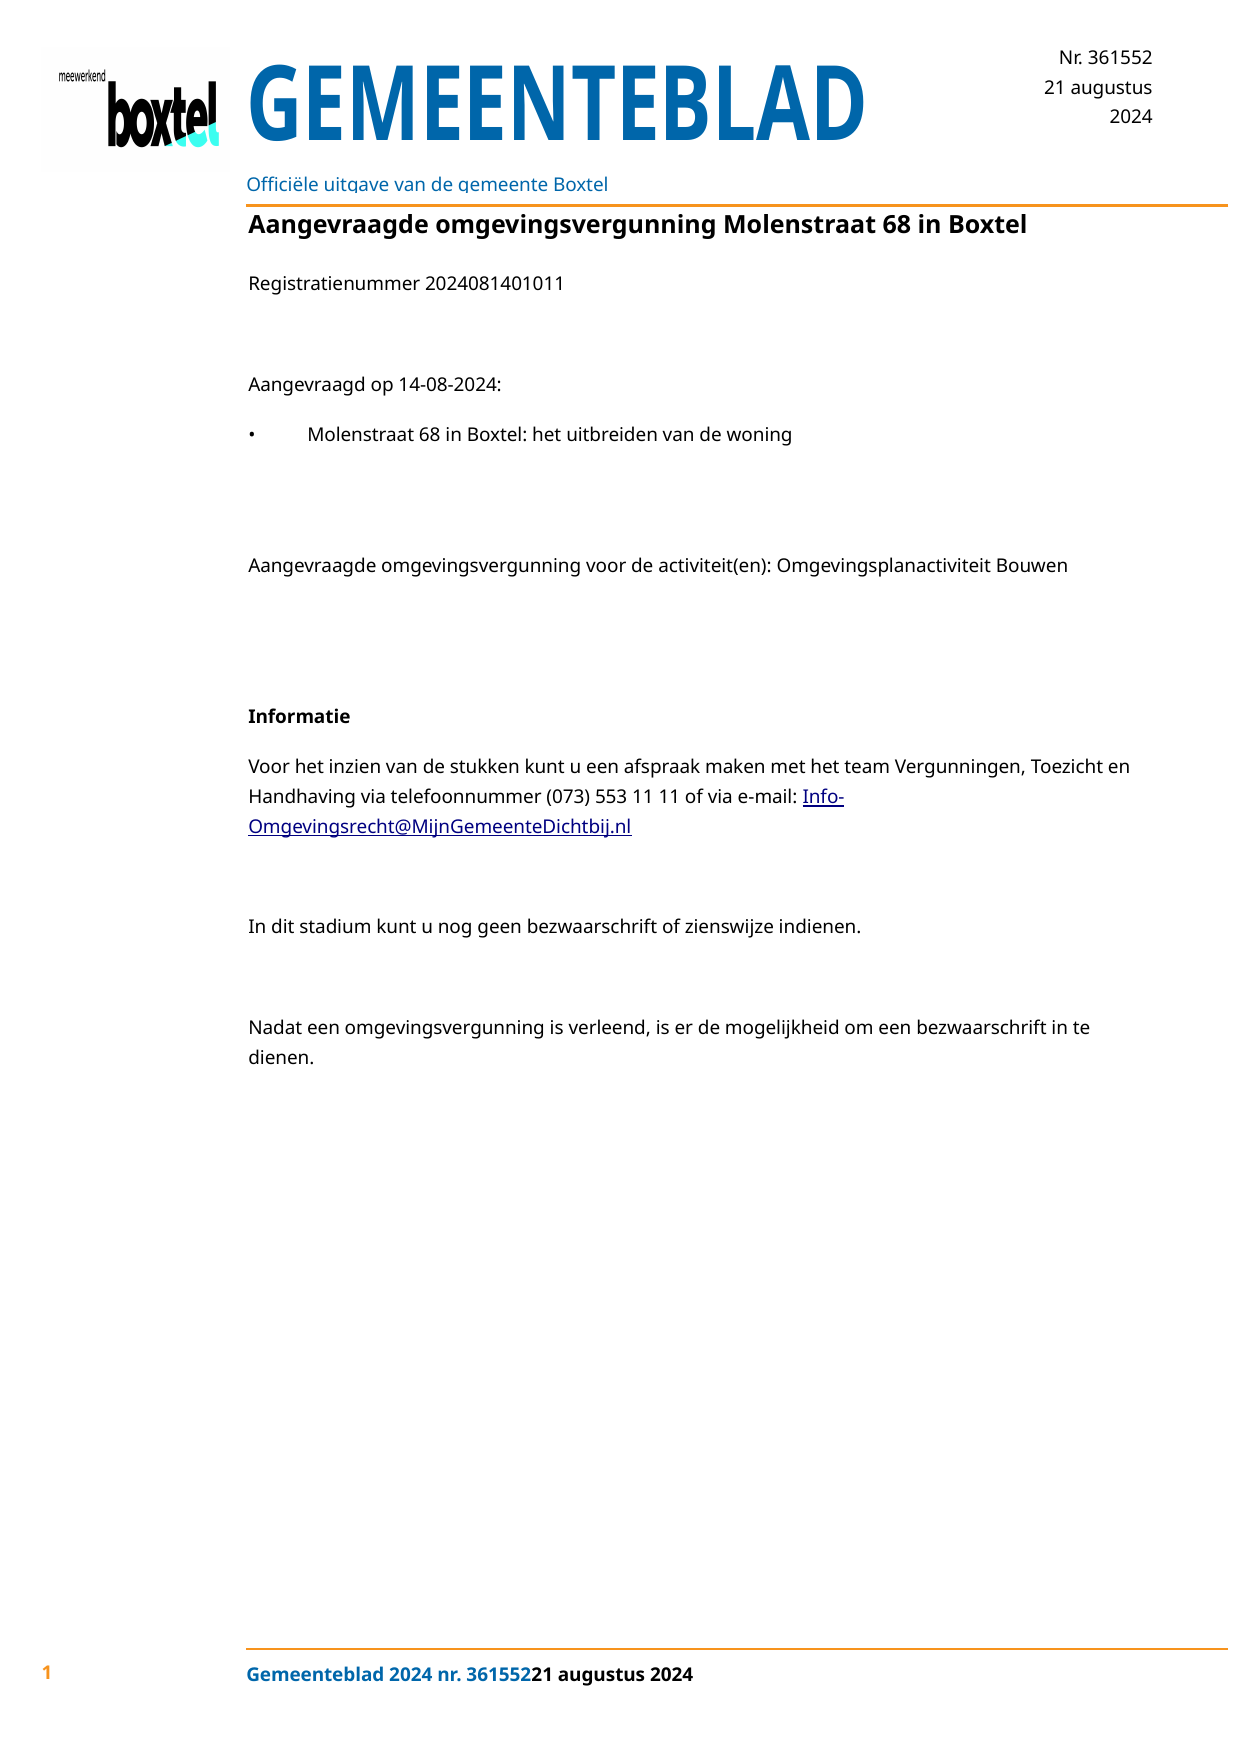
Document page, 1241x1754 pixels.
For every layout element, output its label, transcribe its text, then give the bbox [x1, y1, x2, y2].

text Aangevraagd op 14-08-2024: [248, 371, 1152, 397]
list Molenstraat 68 in Boxtel: het uitbreiden van de woning [248, 422, 1152, 447]
text Voor het inzien van de stukken kunt u een afspraak maken met het team Vergunningen, Toezicht en Handhaving via telefoonnummer (073) 553 11 11 of via e-mail: Info-Omgevingsrecht@MijnGemeenteDichtbij.nl [248, 754, 1152, 838]
picture [41, 47, 231, 172]
text In dit stadium kunt u nog geen bezwaarschrift of zienswijze indienen. [248, 914, 1152, 939]
text Aangevraagde omgevingsvergunning voor de activiteit(en): Omgevingsplanactiviteit Bouwen [248, 552, 1152, 578]
text Informatie [248, 703, 1152, 729]
text Nadat een omgevingsvergunning is verleend, is er de mogelijkheid om een bezwaarschrift in te dienen. [248, 1014, 1152, 1070]
text Aangevraagde omgevingsvergunning Molenstraat 68 in Boxtel [248, 207, 1152, 241]
text Registratienummer 2024081401011 [248, 270, 1152, 296]
